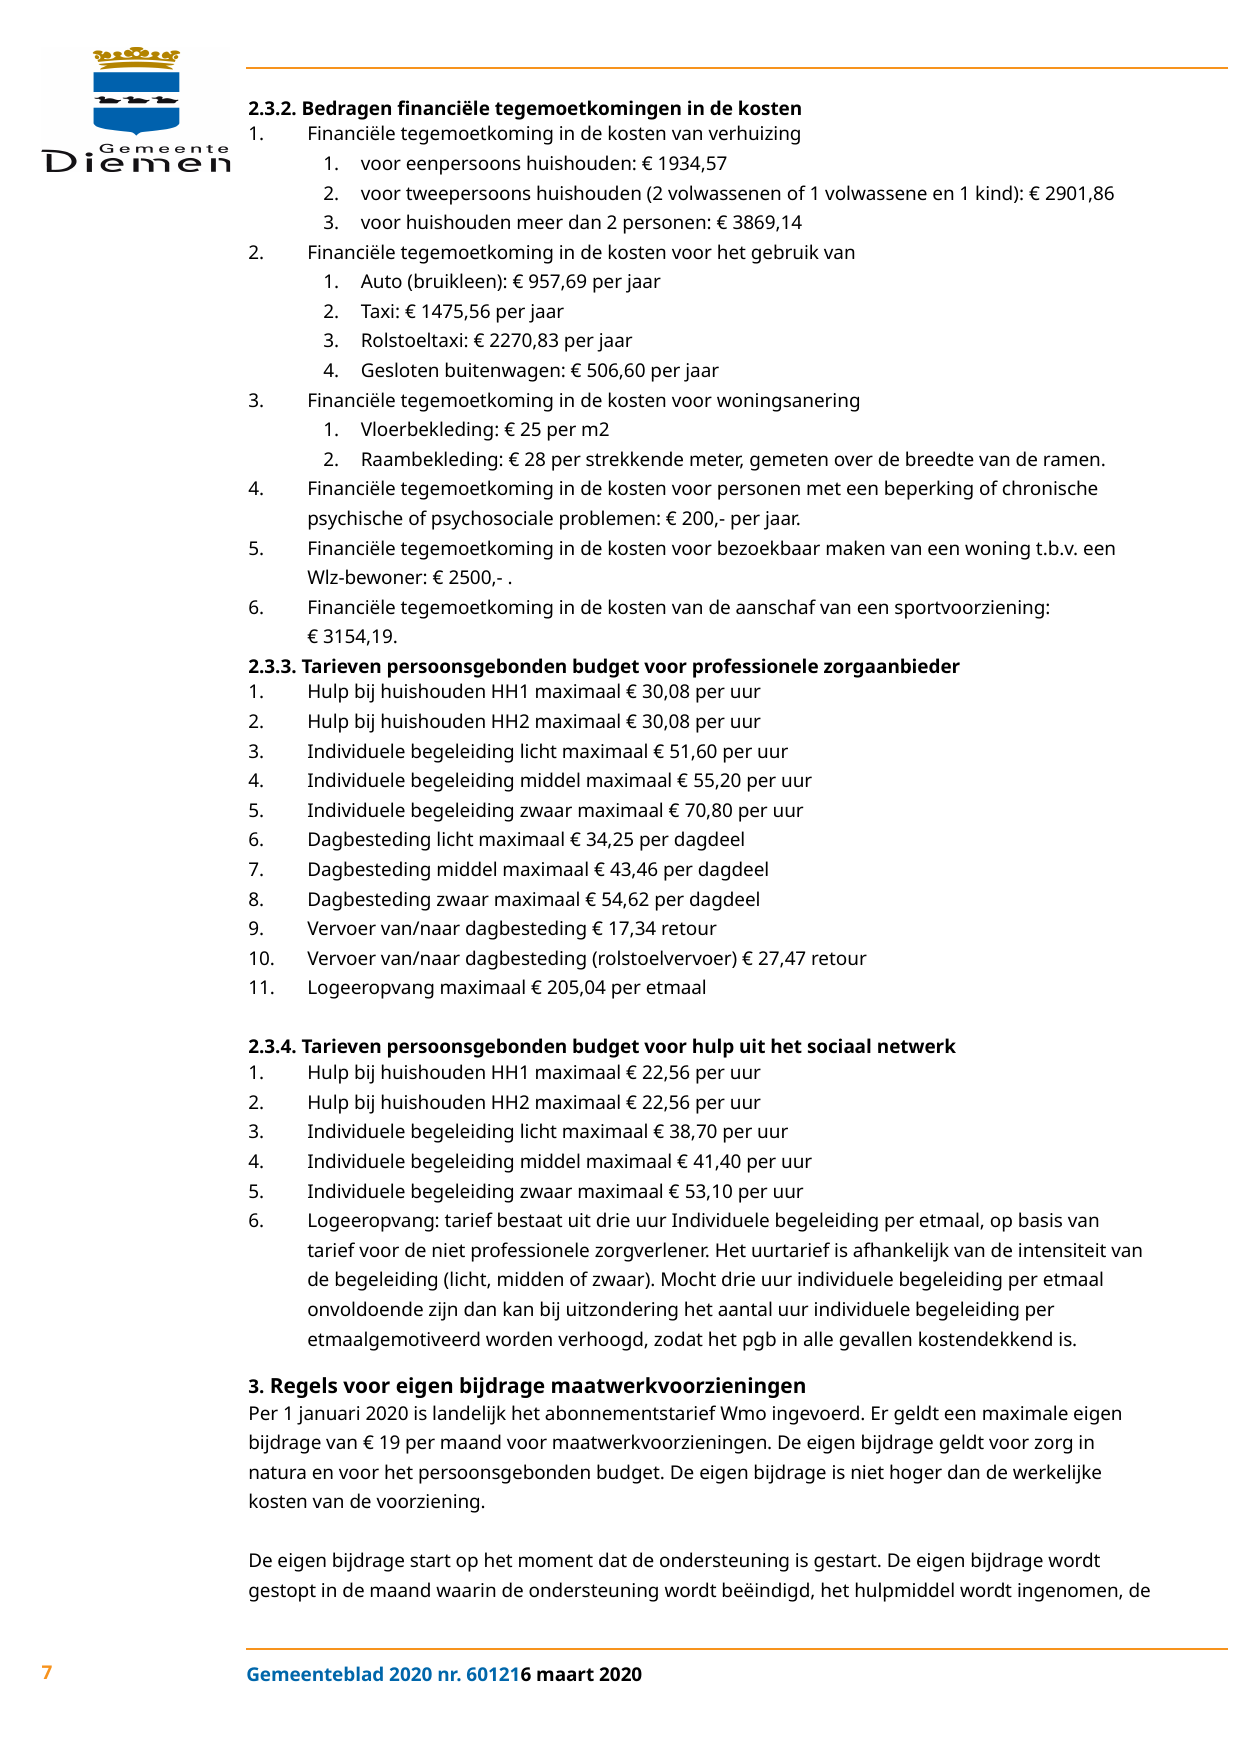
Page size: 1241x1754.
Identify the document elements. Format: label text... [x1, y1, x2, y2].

list voor eenpersoons huishouden: € 1934,57 [323, 150, 1152, 176]
list Financiële tegemoetkoming in de kosten van de aanschaf van een sportvoorziening: [248, 594, 1152, 619]
list voor huishouden meer dan 2 personen: € 3869,14 [323, 209, 1152, 235]
text 2.3.3. Tarieven persoonsgebonden budget voor professionele zorgaanbieder [248, 653, 1152, 679]
list Auto (bruikleen): € 957,69 per jaar [323, 268, 1152, 294]
list voor tweepersoons huishouden (2 volwassenen of 1 volwassene en 1 kind): € 2901,86 [323, 180, 1152, 205]
list Logeeropvang: tarief bestaat uit drie uur Individuele begeleiding per etmaal, op basis van tarief voor de niet professionele zorgverlener. Het uurtarief is afhankelijk van de intensiteit van de begeleiding (licht, midden of zwaar). Mocht drie uur individuele begeleiding per etmaal onvoldoende zijn dan kan bij uitzondering het aantal uur individuele begeleiding per etmaalgemotiveerd worden verhoogd, zodat het pgb in alle gevallen kostendekkend is. [248, 1207, 1152, 1351]
list € 3154,19. [248, 623, 1152, 649]
list Financiële tegemoetkoming in de kosten voor personen met een beperking of chronische psychische of psychosociale problemen: € 200,- per jaar. [248, 476, 1152, 531]
list Hulp bij huishouden HH2 maximaal € 22,56 per uur [248, 1089, 1152, 1115]
list Vervoer van/naar dagbesteding € 17,34 retour [248, 915, 1152, 941]
list Dagbesteding licht maximaal € 34,25 per dagdeel [248, 827, 1152, 852]
list Hulp bij huishouden HH1 maximaal € 30,08 per uur [248, 679, 1152, 704]
list Raambekleding: € 28 per strekkende meter, gemeten over de breedte van de ramen. [323, 446, 1152, 472]
list Hulp bij huishouden HH1 maximaal € 22,56 per uur [248, 1059, 1152, 1085]
picture [41, 47, 231, 172]
list Financiële tegemoetkoming in de kosten voor woningsanering [248, 387, 1152, 412]
list Financiële tegemoetkoming in de kosten voor bezoekbaar maken van een woning t.b.v. een Wlz-bewoner: € 2500,- . [248, 535, 1152, 590]
text 2.3.4. Tarieven persoonsgebonden budget voor hulp uit het sociaal netwerk [248, 1034, 1152, 1059]
list Vloerbekleding: € 25 per m2 [323, 416, 1152, 442]
list Individuele begeleiding licht maximaal € 51,60 per uur [248, 738, 1152, 764]
list Hulp bij huishouden HH2 maximaal € 30,08 per uur [248, 708, 1152, 734]
text 2.3.2. Bedragen financiële tegemoetkomingen in de kosten [248, 95, 1152, 121]
text De eigen bijdrage start op het moment dat de ondersteuning is gestart. De eigen bijdrage wordt gestopt in de maand waarin de ondersteuning wordt beëindigd, het hulpmiddel wordt ingenomen, de [248, 1548, 1152, 1603]
list Financiële tegemoetkoming in de kosten voor het gebruik van [248, 239, 1152, 264]
list Dagbesteding zwaar maximaal € 54,62 per dagdeel [248, 886, 1152, 912]
list Taxi: € 1475,56 per jaar [323, 298, 1152, 324]
list Individuele begeleiding middel maximaal € 55,20 per uur [248, 767, 1152, 793]
list Individuele begeleiding middel maximaal € 41,40 per uur [248, 1148, 1152, 1174]
list Individuele begeleiding zwaar maximaal € 70,80 per uur [248, 797, 1152, 823]
list Gesloten buitenwagen: € 506,60 per jaar [323, 357, 1152, 383]
list Logeeropvang maximaal € 205,04 per etmaal [248, 974, 1152, 1000]
text 3. Regels voor eigen bijdrage maatwerkvoorzieningen [248, 1371, 1152, 1400]
list Dagbesteding middel maximaal € 43,46 per dagdeel [248, 856, 1152, 882]
text Per 1 januari 2020 is landelijk het abonnementstarief Wmo ingevoerd. Er geldt een maximale eigen bijdrage van € 19 per maand voor maatwerkvoorzieningen. De eigen bijdrage geldt voor zorg in natura en voor het persoonsgebonden budget. De eigen bijdrage is niet hoger dan de werkelijke kosten van de voorziening. [248, 1400, 1152, 1514]
list Rolstoeltaxi: € 2270,83 per jaar [323, 328, 1152, 353]
list Financiële tegemoetkoming in de kosten van verhuizing [248, 121, 1152, 146]
list Individuele begeleiding zwaar maximaal € 53,10 per uur [248, 1178, 1152, 1203]
list Vervoer van/naar dagbesteding (rolstoelvervoer) € 27,47 retour [248, 945, 1152, 971]
list Individuele begeleiding licht maximaal € 38,70 per uur [248, 1119, 1152, 1144]
